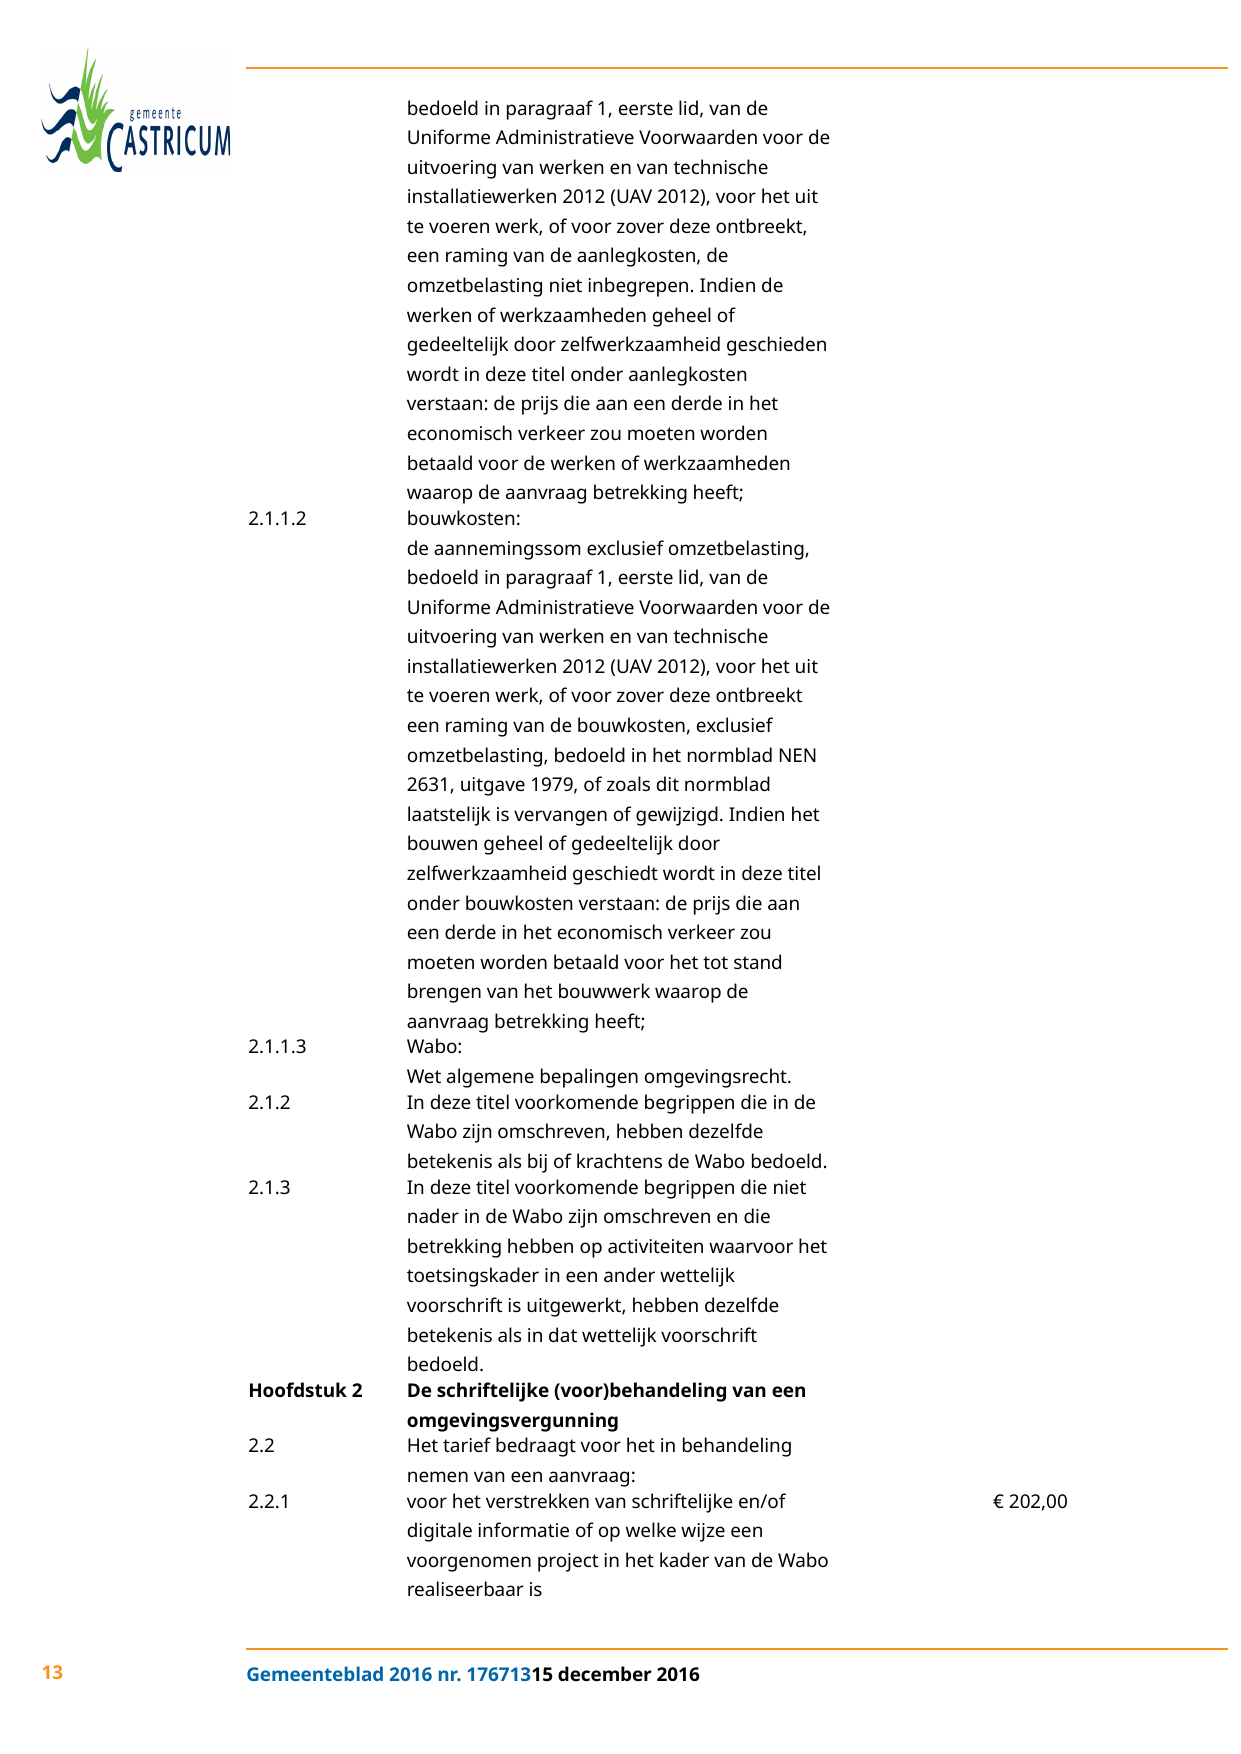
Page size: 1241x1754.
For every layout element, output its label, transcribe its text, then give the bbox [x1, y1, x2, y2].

table_cell [248, 95, 407, 505]
table_cell De schriftelijke (voor)behandeling van een omgevingsvergunning [407, 1377, 834, 1432]
table_cell 2.2.1 [248, 1488, 407, 1602]
table_cell [834, 1488, 993, 1602]
table_cell [834, 1034, 993, 1089]
table_cell [993, 505, 1152, 1034]
table_cell 2.1.2 [248, 1089, 407, 1174]
table_cell bedoeld in paragraaf 1, eerste lid, van de Uniforme Administratieve Voorwaarden voor de uitvoering van werken en van technische installatiewerken 2012 (UAV 2012), voor het uit te voeren werk, of voor zover deze ontbreekt, een raming van de aanlegkosten, de omzetbelasting niet inbegrepen. Indien de werken of werkzaamheden geheel of gedeeltelijk door zelfwerkzaamheid geschieden wordt in deze titel onder aanlegkosten verstaan: de prijs die aan een derde in het economisch verkeer zou moeten worden betaald voor de werken of werkzaamheden waarop de aanvraag betrekking heeft; [407, 95, 834, 505]
table_cell bouwkosten: de aannemingssom exclusief omzetbelasting, bedoeld in paragraaf 1, eerste lid, van de Uniforme Administratieve Voorwaarden voor de uitvoering van werken en van technische installatiewerken 2012 (UAV 2012), voor het uit te voeren werk, of voor zover deze ontbreekt een raming van de bouwkosten, exclusief omzetbelasting, bedoeld in het normblad NEN 2631, uitgave 1979, of zoals dit normblad laatstelijk is vervangen of gewijzigd. Indien het bouwen geheel of gedeeltelijk door zelfwerkzaamheid geschiedt wordt in deze titel onder bouwkosten verstaan: de prijs die aan een derde in het economisch verkeer zou moeten worden betaald voor het tot stand brengen van het bouwwerk waarop de aanvraag betrekking heeft; [407, 505, 834, 1034]
table_cell 2.1.3 [248, 1174, 407, 1377]
table_cell [834, 1433, 993, 1488]
table_cell [993, 1377, 1152, 1432]
table_cell [834, 1174, 993, 1377]
table_cell voor het verstrekken van schriftelijke en/of digitale informatie of op welke wijze een voorgenomen project in het kader van de Wabo realiseerbaar is [407, 1488, 834, 1602]
table_cell [993, 95, 1152, 505]
table_cell [993, 1433, 1152, 1488]
table_cell [993, 1034, 1152, 1089]
table_cell [993, 1089, 1152, 1174]
table_cell € 202,00 [993, 1488, 1152, 1602]
table_cell [834, 95, 993, 505]
table_cell 2.1.1.3 [248, 1034, 407, 1089]
table_cell [834, 1089, 993, 1174]
table_cell [834, 505, 993, 1034]
table_cell Hoofdstuk 2 [248, 1377, 407, 1432]
picture [41, 47, 231, 172]
table_cell 2.1.1.2 [248, 505, 407, 1034]
table_cell [834, 1377, 993, 1432]
table_cell Wabo: Wet algemene bepalingen omgevingsrecht. [407, 1034, 834, 1089]
table_cell 2.2 [248, 1433, 407, 1488]
table_cell Het tarief bedraagt voor het in behandeling nemen van een aanvraag: [407, 1433, 834, 1488]
table_cell [993, 1174, 1152, 1377]
table_cell In deze titel voorkomende begrippen die in de Wabo zijn omschreven, hebben dezelfde betekenis als bij of krachtens de Wabo bedoeld. [407, 1089, 834, 1174]
table_cell In deze titel voorkomende begrippen die niet nader in de Wabo zijn omschreven en die betrekking hebben op activiteiten waarvoor het toetsingskader in een ander wettelijk voorschrift is uitgewerkt, hebben dezelfde betekenis als in dat wettelijk voorschrift bedoeld. [407, 1174, 834, 1377]
